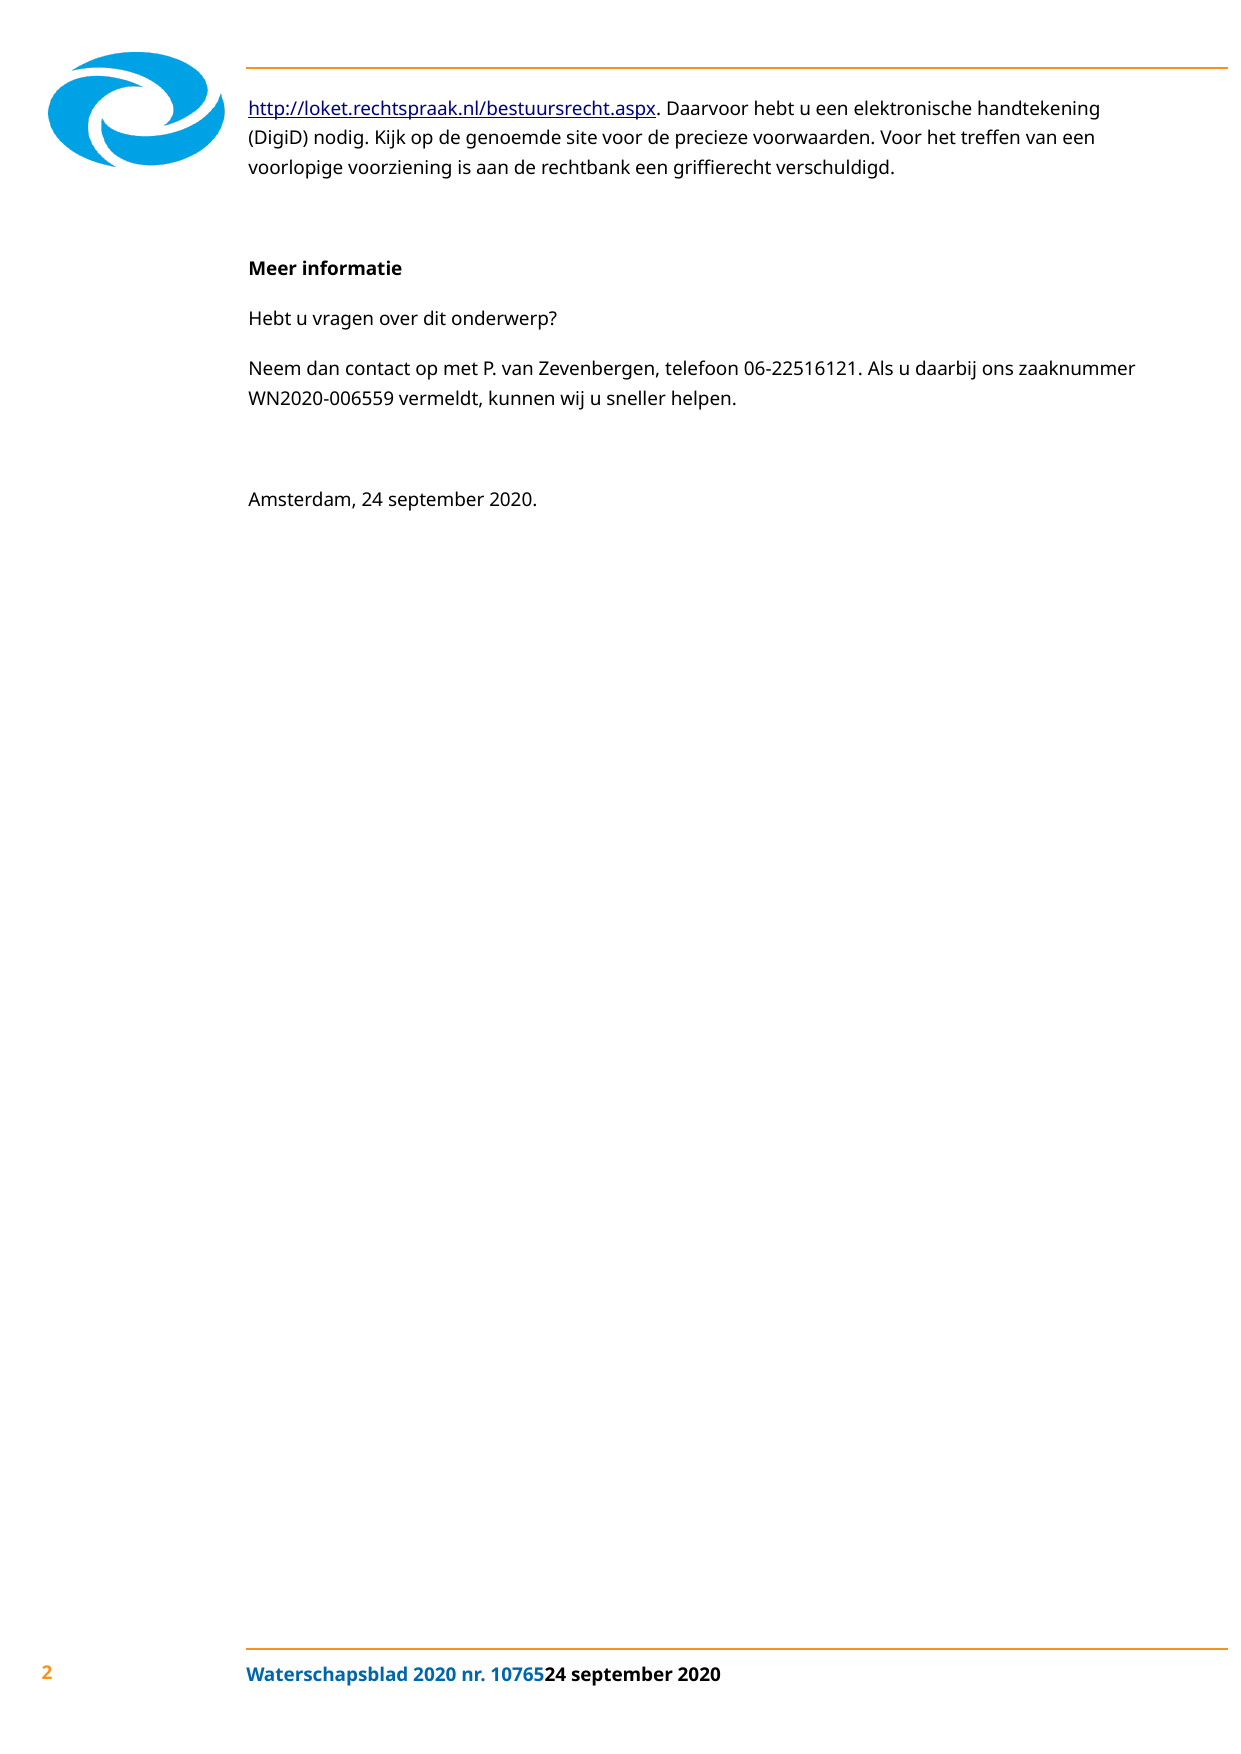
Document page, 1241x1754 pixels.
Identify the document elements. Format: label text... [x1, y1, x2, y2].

text http://loket.rechtspraak.nl/bestuursrecht.aspx. Daarvoor hebt u een elektronische handtekening (DigiD) nodig. Kijk op de genoemde site voor de precieze voorwaarden. Voor het treffen van een voorlopige voorziening is aan de rechtbank een griffierecht verschuldigd. [248, 95, 1152, 180]
text Hebt u vragen over dit onderwerp? [248, 305, 1152, 331]
text Meer informatie [248, 255, 1152, 281]
text Amsterdam, 24 september 2020. [248, 486, 1152, 512]
text Neem dan contact op met P. van Zevenbergen, telefoon 06-22516121. Als u daarbij ons zaaknummer WN2020-006559 vermeldt, kunnen wij u sneller helpen. [248, 356, 1152, 411]
picture [41, 47, 231, 172]
